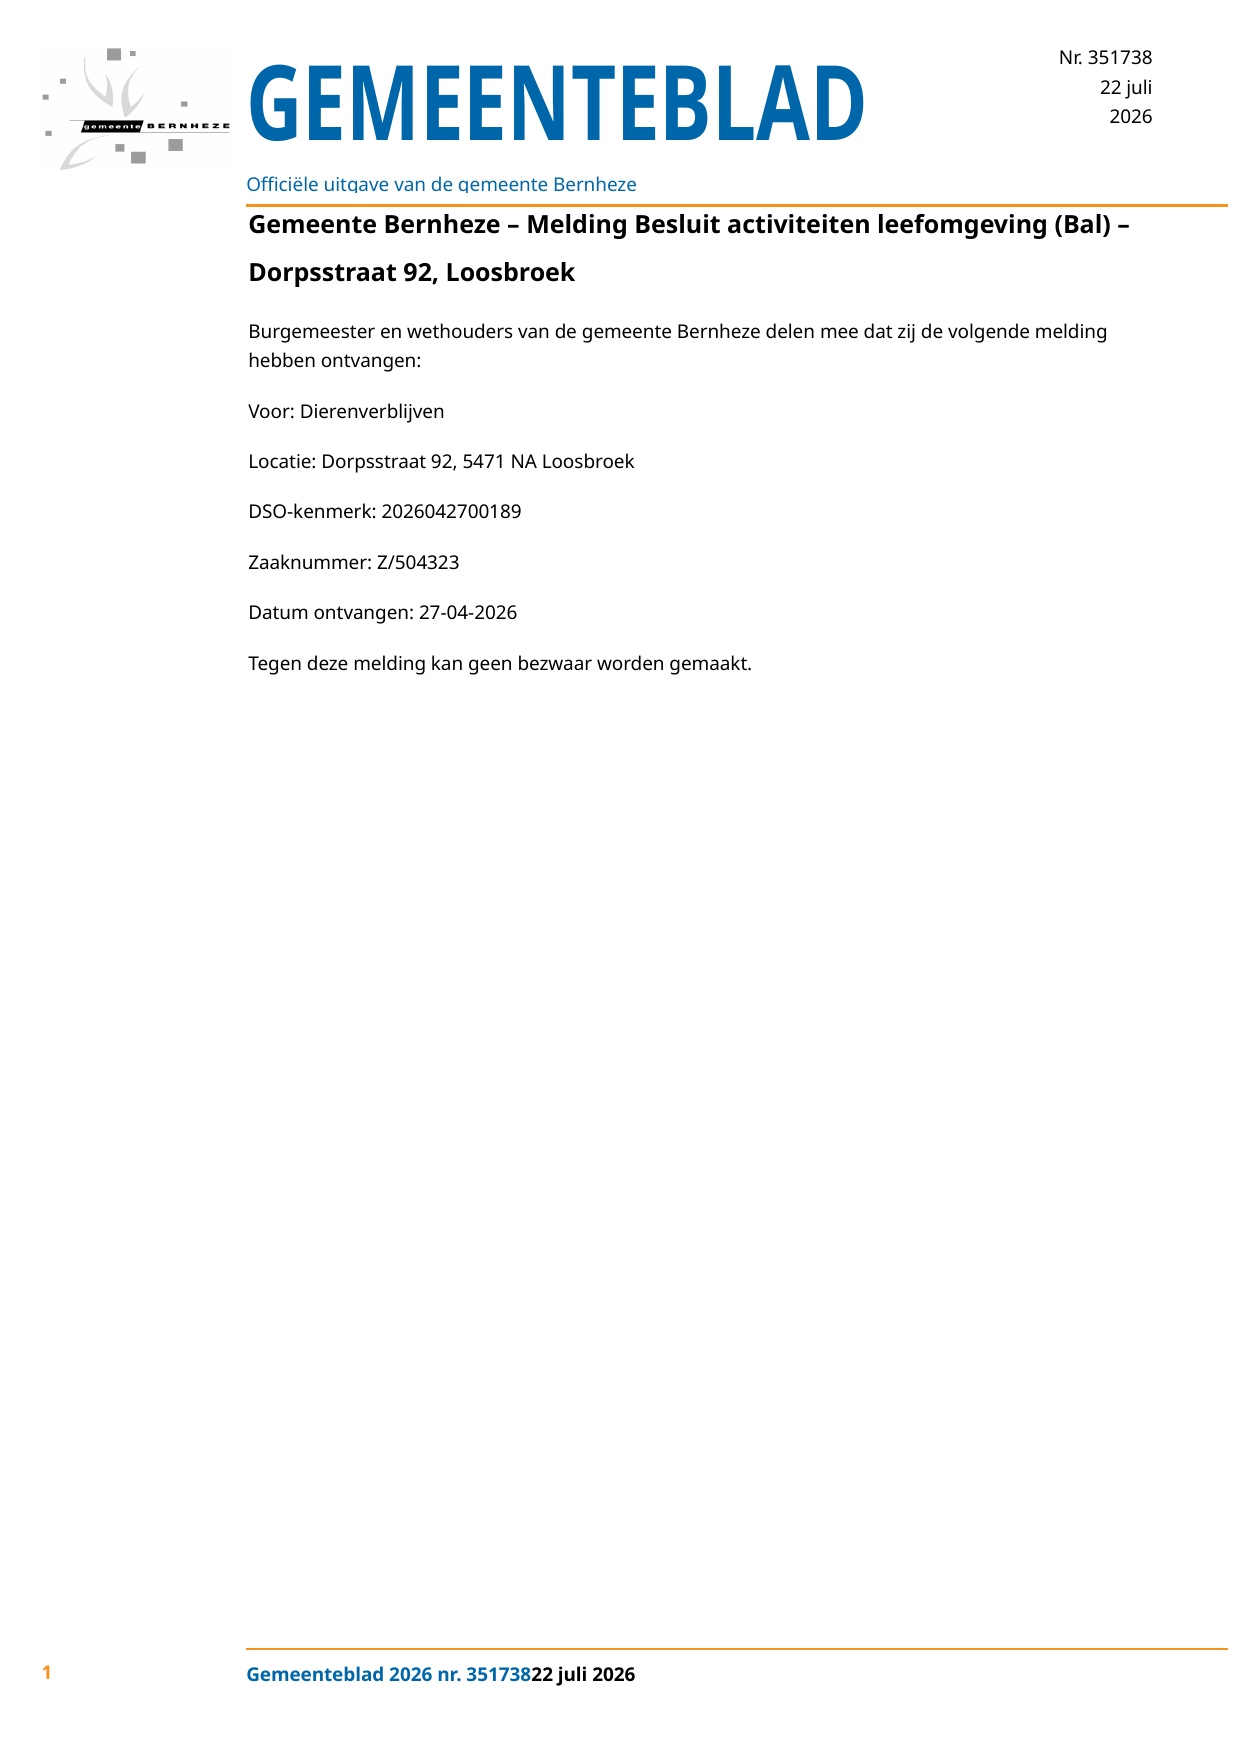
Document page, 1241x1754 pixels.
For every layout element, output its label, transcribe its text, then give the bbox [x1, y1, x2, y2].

text Datum ontvangen: 27-04-2026 [248, 599, 1152, 625]
text Gemeente Bernheze – Melding Besluit activiteiten leefomgeving (Bal) – Dorpsstraat 92, Loosbroek [248, 207, 1152, 288]
text Burgemeester en wethouders van de gemeente Bernheze delen mee dat zij de volgende melding hebben ontvangen: [248, 318, 1152, 373]
picture [41, 47, 231, 172]
text Voor: Dierenverblijven [248, 398, 1152, 424]
text DSO-kenmerk: 2026042700189 [248, 499, 1152, 524]
text Tegen deze melding kan geen bezwaar worden gemaakt. [248, 650, 1152, 676]
text Locatie: Dorpsstraat 92, 5471 NA Loosbroek [248, 448, 1152, 474]
text Zaaknummer: Z/504323 [248, 549, 1152, 575]
